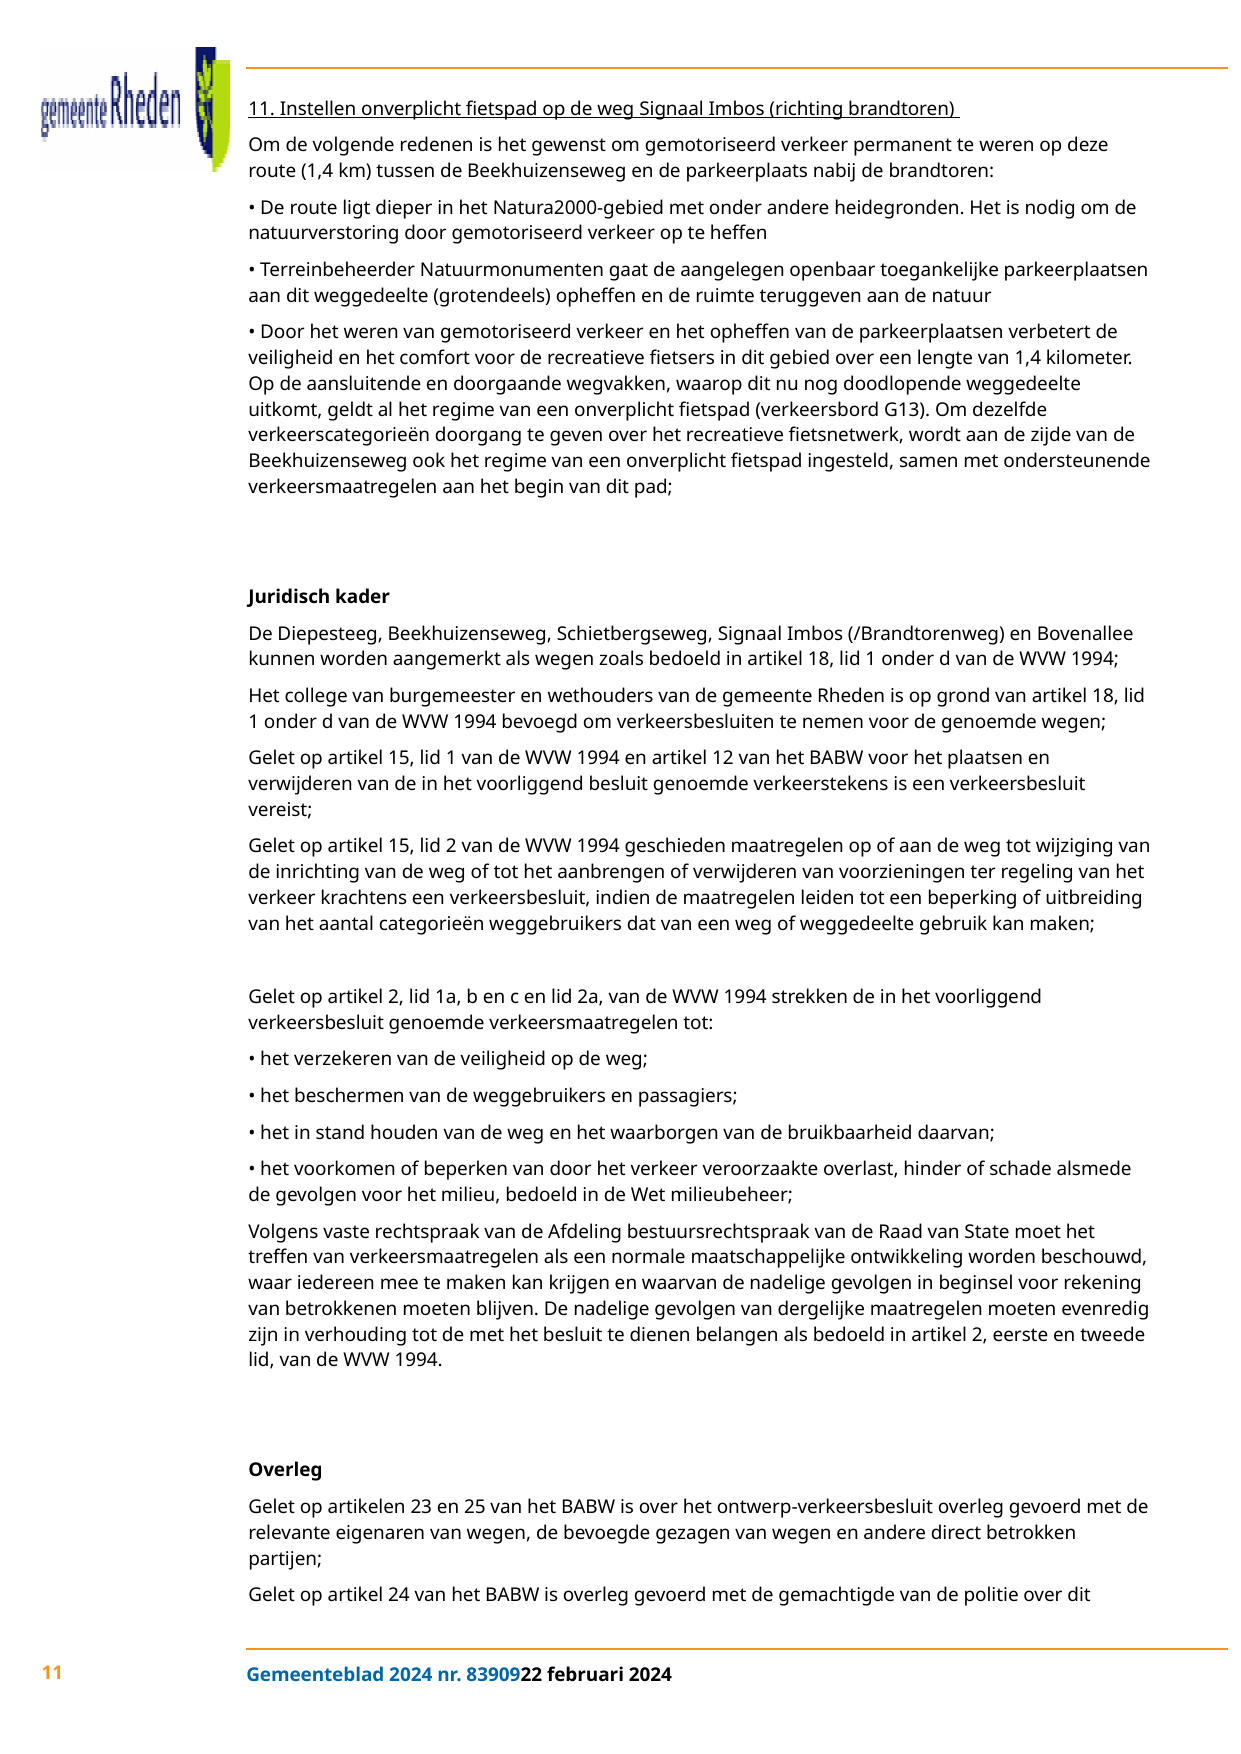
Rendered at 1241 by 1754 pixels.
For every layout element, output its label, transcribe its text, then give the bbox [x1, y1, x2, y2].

text • Terreinbeheerder Natuurmonumenten gaat de aangelegen openbaar toegankelijke parkeerplaatsen aan dit weggedeelte (grotendeels) opheffen en de ruimte teruggeven aan de natuur [248, 256, 1152, 308]
text • het verzekeren van de veiligheid op de weg; [248, 1046, 1152, 1071]
text De Diepesteeg, Beekhuizenseweg, Schietbergseweg, Signaal Imbos (/Brandtorenweg) en Bovenallee kunnen worden aangemerkt als wegen zoals bedoeld in artikel 18, lid 1 onder d van de WVW 1994; [248, 620, 1152, 671]
text Juridisch kader [248, 583, 1152, 609]
text Gelet op artikelen 23 en 25 van het BABW is over het ontwerp-verkeersbesluit overleg gevoerd met de relevante eigenaren van wegen, de bevoegde gezagen van wegen en andere direct betrokken partijen; [248, 1493, 1152, 1570]
text • De route ligt dieper in het Natura2000-gebied met onder andere heidegronden. Het is nodig om de natuurverstoring door gemotoriseerd verkeer op te heffen [248, 194, 1152, 245]
text Gelet op artikel 15, lid 2 van de WVW 1994 geschieden maatregelen op of aan de weg tot wijziging van de inrichting van de weg of tot het aanbrengen of verwijderen van voorzieningen ter regeling van het verkeer krachtens een verkeersbesluit, indien de maatregelen leiden tot een beperking of uitbreiding van het aantal categorieën weggebruikers dat van een weg of weggedeelte gebruik kan maken; [248, 833, 1152, 936]
text Volgens vaste rechtspraak van de Afdeling bestuursrechtspraak van de Raad van State moet het treffen van verkeersmaatregelen als een normale maatschappelijke ontwikkeling worden beschouwd, waar iedereen mee te maken kan krijgen en waarvan de nadelige gevolgen in beginsel voor rekening van betrokkenen moeten blijven. De nadelige gevolgen van dergelijke maatregelen moeten evenredig zijn in verhouding tot de met het besluit te dienen belangen als bedoeld in artikel 2, eerste en tweede lid, van de WVW 1994. [248, 1218, 1152, 1372]
text • het voorkomen of beperken van door het verkeer veroorzaakte overlast, hinder of schade alsmede de gevolgen voor het milieu, bedoeld in de Wet milieubeheer; [248, 1156, 1152, 1207]
picture [41, 47, 231, 172]
text 11. Instellen onverplicht fietspad op de weg Signaal Imbos (richting brandtoren) [248, 95, 1152, 121]
text • het beschermen van de weggebruikers en passagiers; [248, 1082, 1152, 1108]
text Gelet op artikel 24 van het BABW is overleg gevoerd met de gemachtigde van de politie over dit [248, 1581, 1152, 1607]
text Gelet op artikel 2, lid 1a, b en c en lid 2a, van de WVW 1994 strekken de in het voorliggend verkeersbesluit genoemde verkeersmaatregelen tot: [248, 983, 1152, 1034]
text Overleg [248, 1457, 1152, 1482]
text Het college van burgemeester en wethouders van de gemeente Rheden is op grond van artikel 18, lid 1 onder d van de WVW 1994 bevoegd om verkeersbesluiten te nemen voor de genoemde wegen; [248, 682, 1152, 733]
text • het in stand houden van de weg en het waarborgen van de bruikbaarheid daarvan; [248, 1119, 1152, 1144]
text Gelet op artikel 15, lid 1 van de WVW 1994 en artikel 12 van het BABW voor het plaatsen en verwijderen van de in het voorliggend besluit genoemde verkeerstekens is een verkeersbesluit vereist; [248, 744, 1152, 822]
text • Door het weren van gemotoriseerd verkeer en het opheffen van de parkeerplaatsen verbetert de veiligheid en het comfort voor de recreatieve fietsers in dit gebied over een lengte van 1,4 kilometer. Op de aansluitende en doorgaande wegvakken, waarop dit nu nog doodlopende weggedeelte uitkomt, geldt al het regime van een onverplicht fietspad (verkeersbord G13). Om dezelfde verkeerscategorieën doorgang te geven over het recreatieve fietsnetwerk, wordt aan de zijde van de Beekhuizenseweg ook het regime van een onverplicht fietspad ingesteld, samen met ondersteunende verkeersmaatregelen aan het begin van dit pad; [248, 319, 1152, 499]
text Om de volgende redenen is het gewenst om gemotoriseerd verkeer permanent te weren op deze route (1,4 km) tussen de Beekhuizenseweg en de parkeerplaats nabij de brandtoren: [248, 131, 1152, 183]
